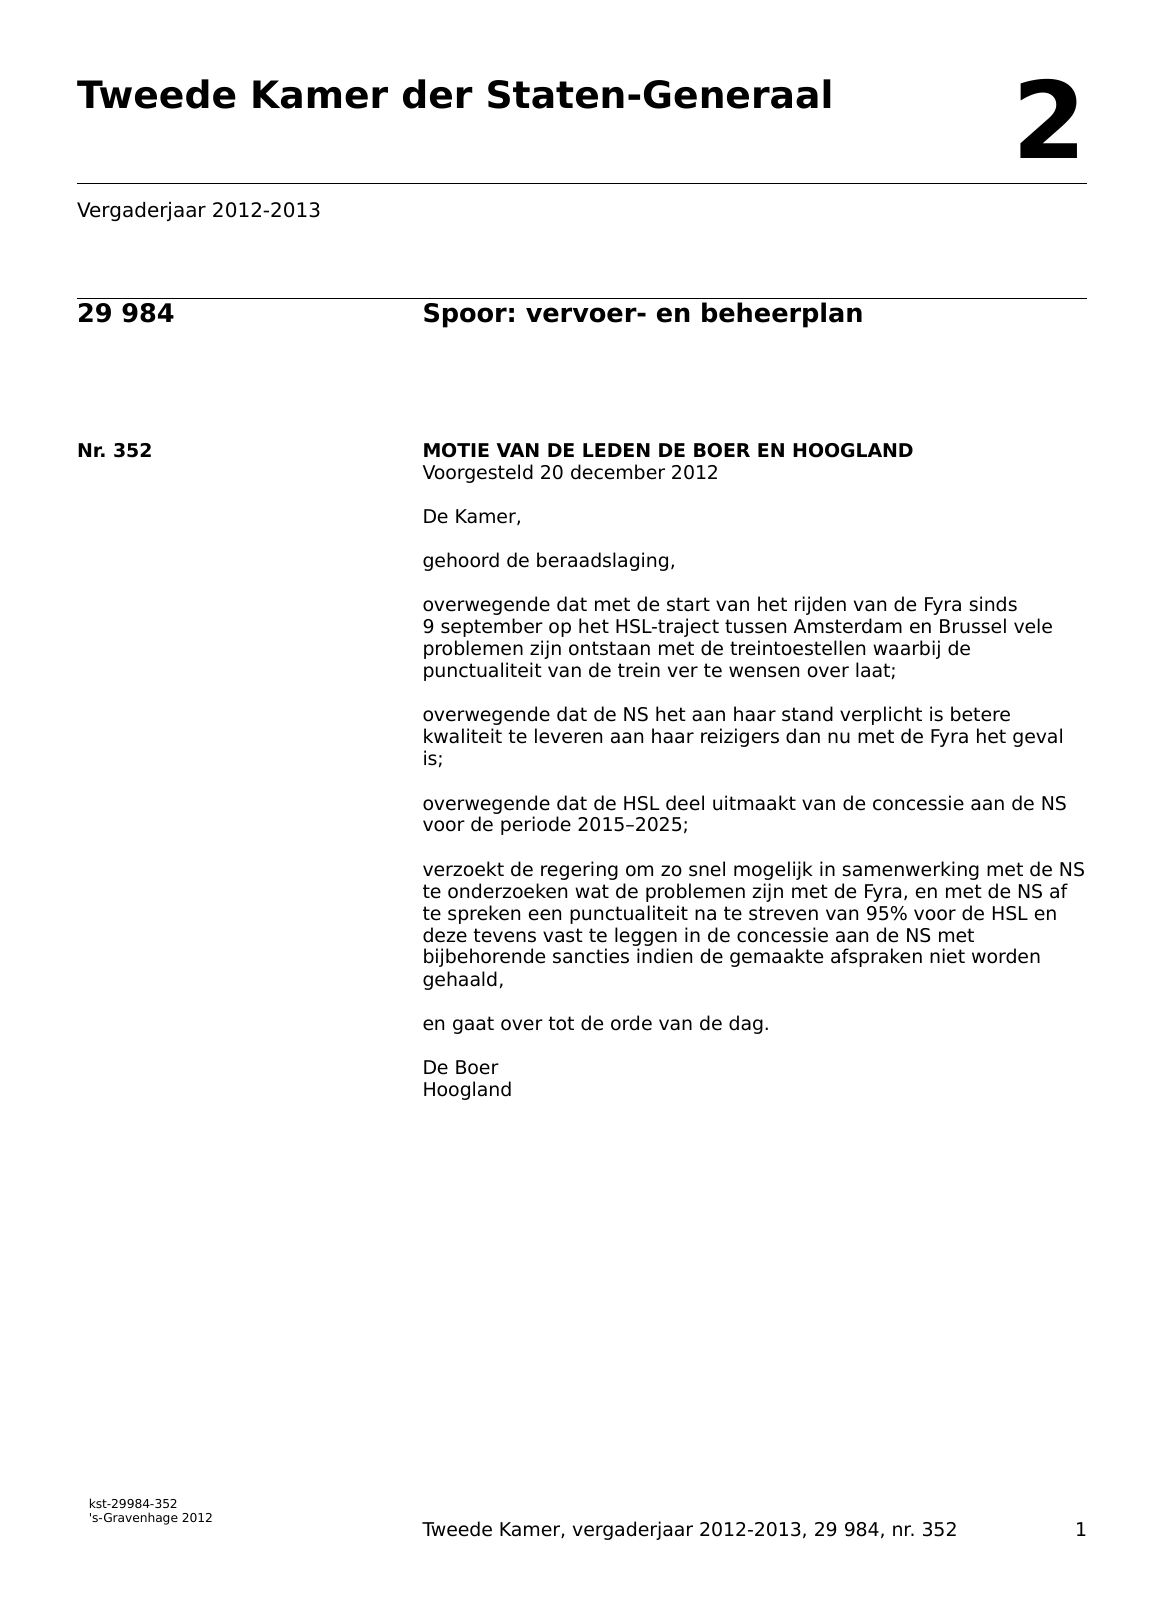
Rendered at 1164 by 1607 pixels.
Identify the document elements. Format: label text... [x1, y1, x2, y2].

subtitle Nr. 352 MOTIE VAN DE LEDEN DE BOER EN HOOGLAND [77, 440, 1087, 462]
text Hoogland [422, 1079, 1087, 1101]
text Voorgesteld 20 december 2012 [422, 462, 1087, 484]
text De Kamer, [422, 506, 1087, 528]
text overwegende dat met de start van het rijden van de Fyra sinds 9 september op het HSL-traject tussen Amsterdam en Brussel vele problemen zijn ontstaan met de treintoestellen waarbij de punctualiteit van de trein ver te wensen over laat; [422, 594, 1087, 682]
table_header Tweede Kamer der Staten-Generaal [77, 59, 886, 183]
text De Boer [422, 1057, 1087, 1079]
text kst-29984-352 [88, 1497, 323, 1511]
text en gaat over tot de orde van de dag. [422, 1013, 1087, 1034]
text overwegende dat de NS het aan haar stand verplicht is betere kwaliteit te leveren aan haar reizigers dan nu met de Fyra het geval is; [422, 704, 1087, 770]
text verzoekt de regering om zo snel mogelijk in samenwerking met de NS te onderzoeken wat de problemen zijn met de Fyra, en met de NS af te spreken een punctualiteit na te streven van 95% voor de HSL en deze tevens vast te leggen in de concessie aan de NS met bijbehorende sancties indien de gemaakte afspraken niet worden gehaald, [422, 858, 1087, 990]
text gehoord de beraadslaging, [422, 550, 1087, 572]
text 's-Gravenhage 2012 [88, 1511, 323, 1525]
text overwegende dat de HSL deel uitmaakt van de concessie aan de NS voor de periode 2015–2025; [422, 792, 1087, 836]
subtitle 29 984 Spoor: vervoer- en beheerplan [77, 299, 1087, 329]
table_cell Vergaderjaar 2012-2013 [77, 184, 1087, 298]
table_header 2 [886, 59, 1087, 183]
